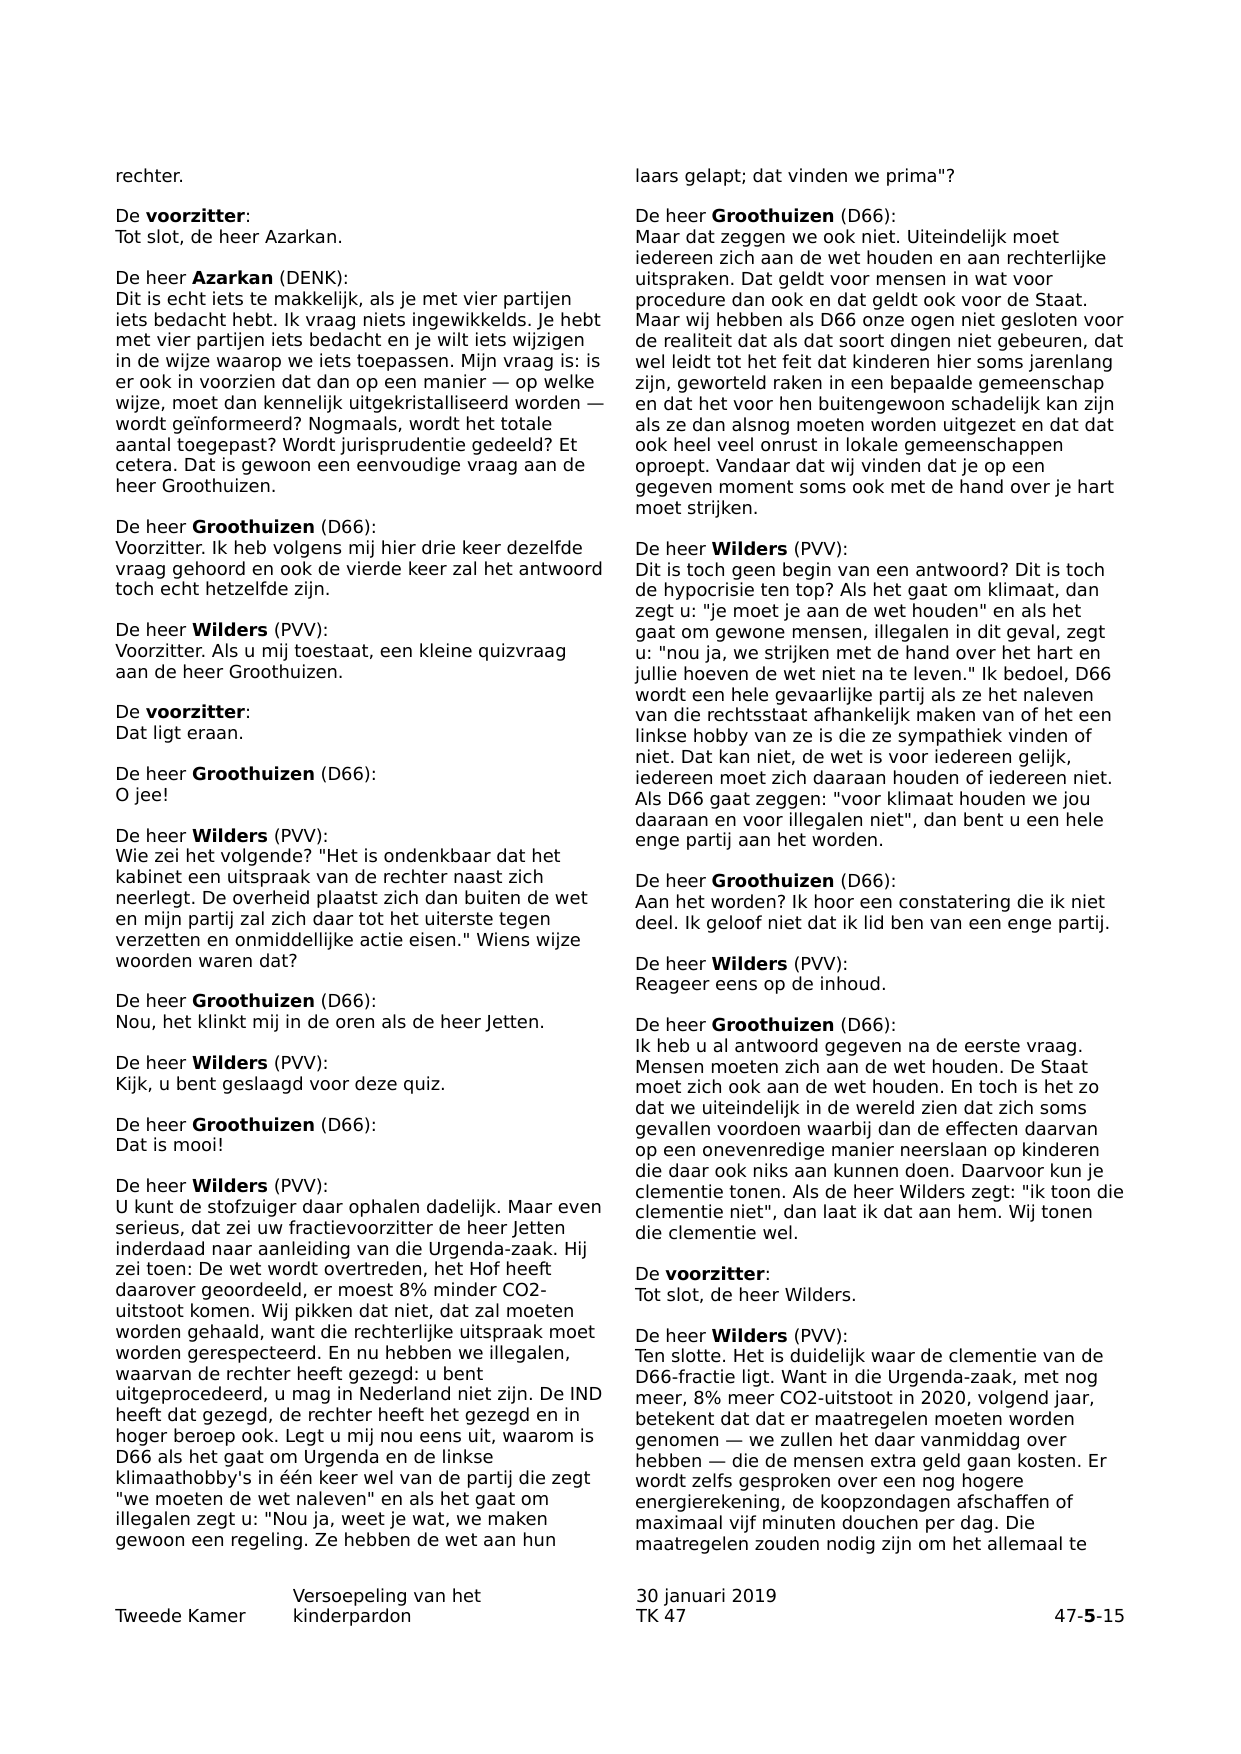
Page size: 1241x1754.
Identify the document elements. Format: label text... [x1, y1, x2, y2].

text Maar dat zeggen we ook niet. Uiteindelijk moet iedereen zich aan de wet houden en aan rechterlijke uitspraken. Dat geldt voor mensen in wat voor procedure dan ook en dat geldt ook voor de Staat. Maar wij hebben als D66 onze ogen niet gesloten voor de realiteit dat als dat soort dingen niet gebeuren, dat wel leidt tot het feit dat kinderen hier soms jarenlang zijn, geworteld raken in een bepaalde gemeenschap en dat het voor hen buitengewoon schadelijk kan zijn als ze dan alsnog moeten worden uitgezet en dat dat ook heel veel onrust in lokale gemeenschappen oproept. Vandaar dat wij vinden dat je op een gegeven moment soms ook met de hand over je hart moet strijken. [635, 227, 1125, 518]
text Aan het worden? Ik hoor een constatering die ik niet deel. Ik geloof niet dat ik lid ben van een enge partij. [635, 892, 1125, 933]
text De heer Wilders (PVV): [635, 538, 1125, 559]
text Dat ligt eraan. [115, 723, 605, 744]
text Tot slot, de heer Wilders. [635, 1285, 1125, 1306]
text De heer Groothuizen (D66): [115, 764, 605, 785]
text Wie zei het volgende? "Het is ondenkbaar dat het kabinet een uitspraak van de rechter naast zich neerlegt. De overheid plaatst zich dan buiten de wet en mijn partij zal zich daar tot het uiterste tegen verzetten en onmiddellijke actie eisen." Wiens wijze woorden waren dat? [115, 846, 605, 971]
text De heer Azarkan (DENK): [115, 268, 605, 288]
text De heer Groothuizen (D66): [115, 1114, 605, 1135]
text U kunt de stofzuiger daar ophalen dadelijk. Maar even serieus, dat zei uw fractievoorzitter de heer Jetten inderdaad naar aanleiding van die Urgenda-zaak. Hij zei toen: De wet wordt overtreden, het Hof heeft daarover geoordeeld, er moest 8% minder CO2-uitstoot komen. Wij pikken dat niet, dat zal moeten worden gehaald, want die rechterlijke uitspraak moet worden gerespecteerd. En nu hebben we illegalen, waarvan de rechter heeft gezegd: u bent uitgeprocedeerd, u mag in Nederland niet zijn. De IND heeft dat gezegd, de rechter heeft het gezegd en in hoger beroep ook. Legt u mij nou eens uit, waarom is D66 als het gaat om Urgenda en de linkse klimaathobby's in één keer wel van de partij die zegt "we moeten de wet naleven" en als het gaat om illegalen zegt u: "Nou ja, weet je wat, we maken gewoon een regeling. Ze hebben de wet aan hun [115, 1197, 605, 1551]
text O jee! [115, 785, 605, 806]
text Dat is mooi! [115, 1135, 605, 1156]
text Ik heb u al antwoord gegeven na de eerste vraag. Mensen moeten zich aan de wet houden. De Staat moet zich ook aan de wet houden. En toch is het zo dat we uiteindelijk in de wereld zien dat zich soms gevallen voordoen waarbij dan de effecten daarvan op een onevenredige manier neerslaan op kinderen die daar ook niks aan kunnen doen. Daarvoor kun je clementie tonen. Als de heer Wilders zegt: "ik toon die clementie niet", dan laat ik dat aan hem. Wij tonen die clementie wel. [635, 1036, 1125, 1244]
text De voorzitter: [115, 206, 605, 227]
text Ten slotte. Het is duidelijk waar de clementie van de D66-fractie ligt. Want in die Urgenda-zaak, met nog meer, 8% meer CO2-uitstoot in 2020, volgend jaar, betekent dat dat er maatregelen moeten worden genomen — we zullen het daar vanmiddag over hebben — die de mensen extra geld gaan kosten. Er wordt zelfs gesproken over een nog hogere energierekening, de koopzondagen afschaffen of maximaal vijf minuten douchen per dag. Die maatregelen zouden nodig zijn om het allemaal te [635, 1346, 1125, 1554]
text De heer Wilders (PVV): [115, 1176, 605, 1197]
text De heer Groothuizen (D66): [635, 1015, 1125, 1036]
text Kijk, u bent geslaagd voor deze quiz. [115, 1073, 605, 1094]
text Tot slot, de heer Azarkan. [115, 227, 605, 248]
text Voorzitter. Ik heb volgens mij hier drie keer dezelfde vraag gehoord en ook de vierde keer zal het antwoord toch echt hetzelfde zijn. [115, 537, 605, 600]
text De heer Groothuizen (D66): [115, 517, 605, 537]
text De heer Wilders (PVV): [115, 826, 605, 846]
text De heer Groothuizen (D66): [635, 206, 1125, 227]
text Dit is echt iets te makkelijk, als je met vier partijen iets bedacht hebt. Ik vraag niets ingewikkelds. Je hebt met vier partijen iets bedacht en je wilt iets wijzigen in de wijze waarop we iets toepassen. Mijn vraag is: is er ook in voorzien dat dan op een manier — op welke wijze, moet dan kennelijk uitgekristalliseerd worden — wordt geïnformeerd? Nogmaals, wordt het totale aantal toegepast? Wordt jurisprudentie gedeeld? Et cetera. Dat is gewoon een eenvoudige vraag aan de heer Groothuizen. [115, 288, 605, 497]
text De voorzitter: [115, 702, 605, 723]
text De heer Groothuizen (D66): [115, 991, 605, 1012]
text De voorzitter: [635, 1264, 1125, 1285]
text laars gelapt; dat vinden we prima"? [635, 165, 1125, 186]
text Dit is toch geen begin van een antwoord? Dit is toch de hypocrisie ten top? Als het gaat om klimaat, dan zegt u: "je moet je aan de wet houden" en als het gaat om gewone mensen, illegalen in dit geval, zegt u: "nou ja, we strijken met de hand over het hart en jullie hoeven de wet niet na te leven." Ik bedoel, D66 wordt een hele gevaarlijke partij als ze het naleven van die rechtsstaat afhankelijk maken van of het een linkse hobby van ze is die ze sympathiek vinden of niet. Dat kan niet, de wet is voor iedereen gelijk, iedereen moet zich daaraan houden of iedereen niet. Als D66 gaat zeggen: "voor klimaat houden we jou daaraan en voor illegalen niet", dan bent u een hele enge partij aan het worden. [635, 559, 1125, 851]
text De heer Wilders (PVV): [115, 620, 605, 641]
text De heer Groothuizen (D66): [635, 871, 1125, 892]
text De heer Wilders (PVV): [635, 953, 1125, 974]
text Nou, het klinkt mij in de oren als de heer Jetten. [115, 1012, 605, 1033]
text De heer Wilders (PVV): [635, 1326, 1125, 1346]
text Reageer eens op de inhoud. [635, 974, 1125, 995]
text Voorzitter. Als u mij toestaat, een kleine quizvraag aan de heer Groothuizen. [115, 641, 605, 682]
text De heer Wilders (PVV): [115, 1053, 605, 1073]
text rechter. [115, 165, 605, 186]
